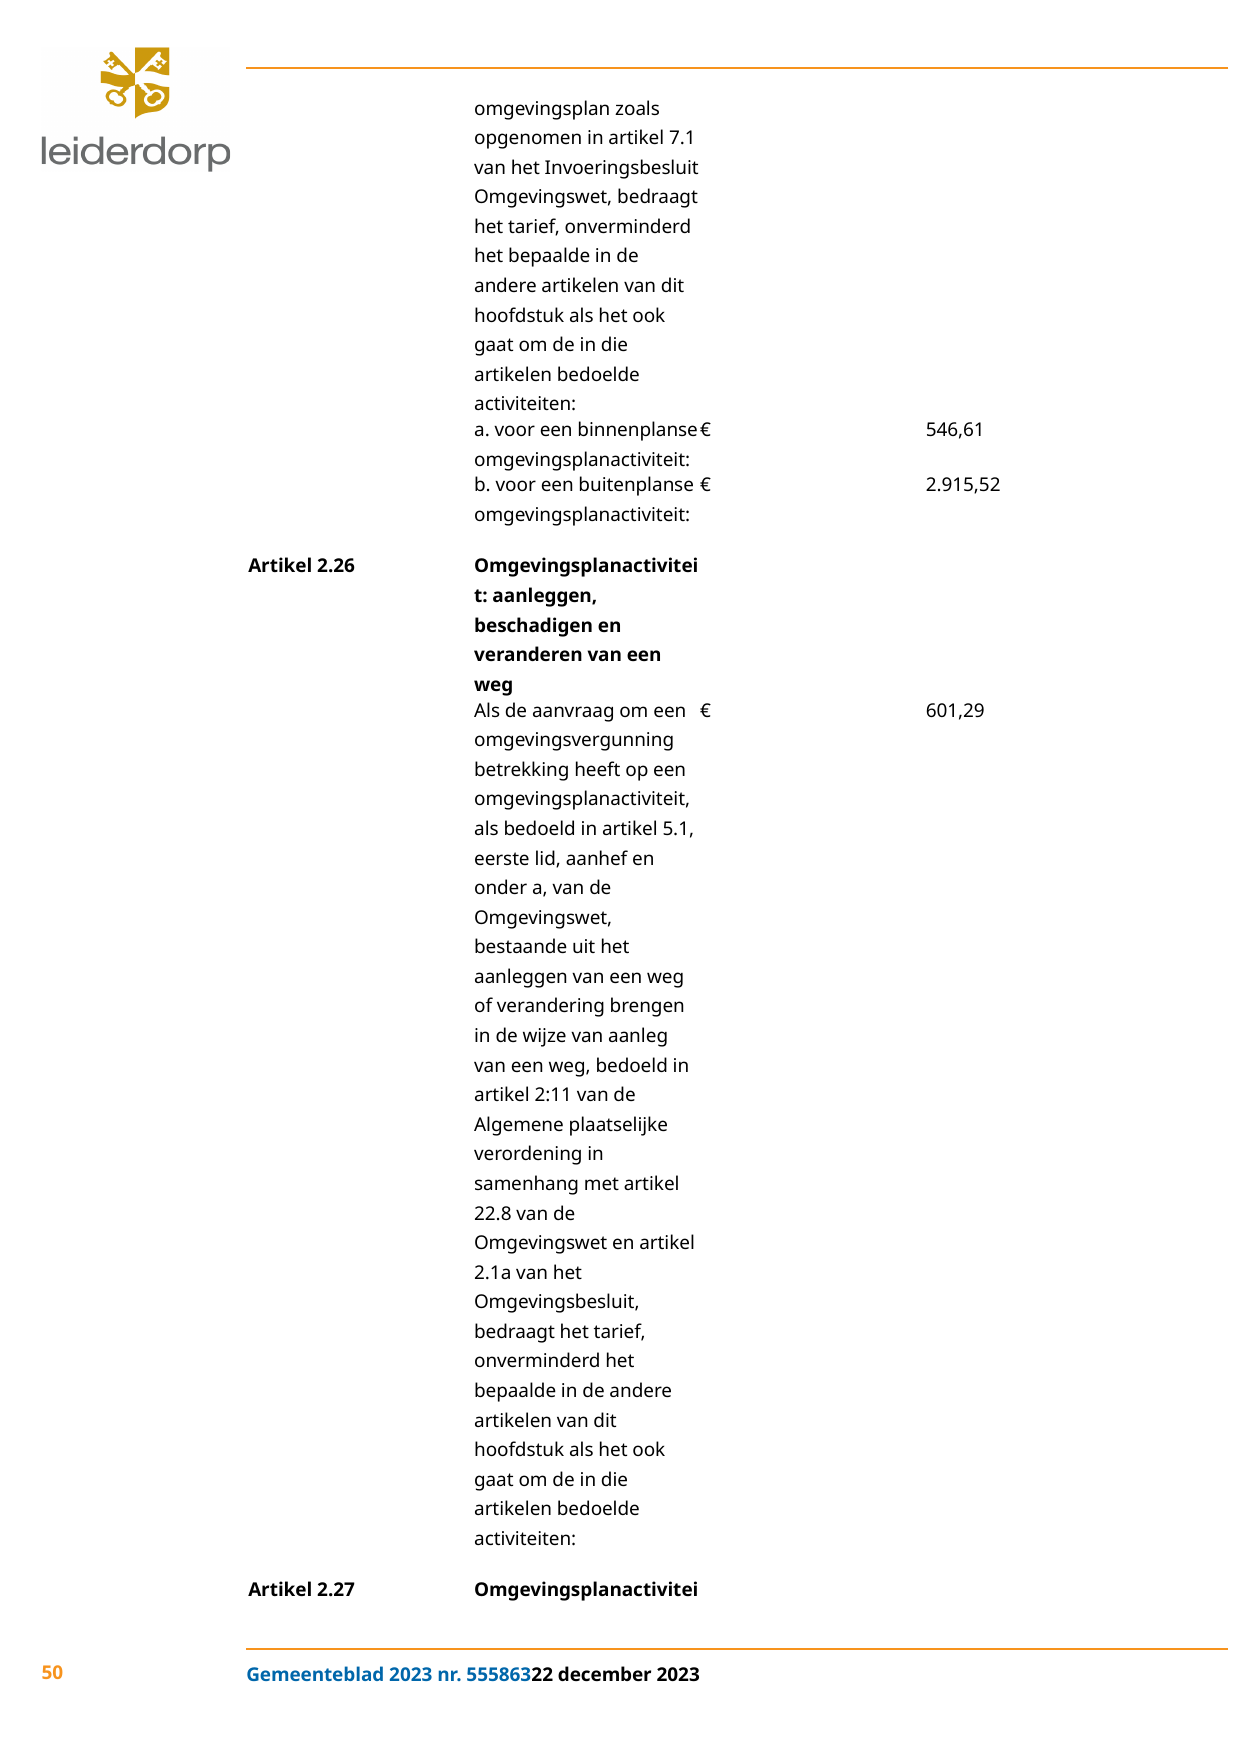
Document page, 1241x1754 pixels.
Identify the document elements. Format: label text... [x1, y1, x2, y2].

table_cell [926, 95, 1152, 416]
table_cell Omgevingsplanactiviteit: aanleggen, beschadigen en veranderen van een weg [474, 553, 700, 697]
table_cell b. voor een buitenplanse omgevingsplanactiviteit: [474, 472, 700, 527]
table_cell [248, 416, 474, 472]
table_cell [248, 472, 474, 527]
picture [41, 47, 231, 172]
table_cell € [700, 472, 926, 527]
table_cell [926, 553, 1152, 697]
table_cell 546,61 [926, 416, 1152, 472]
table_cell € [700, 697, 926, 1551]
table_cell [700, 527, 926, 553]
table_cell [700, 95, 926, 416]
table_cell [926, 527, 1152, 553]
table_cell omgevingsplan zoals opgenomen in artikel 7.1 van het Invoeringsbesluit Omgevingswet, bedraagt het tarief, onverminderd het bepaalde in de andere artikelen van dit hoofdstuk als het ook gaat om de in die artikelen bedoelde activiteiten: [474, 95, 700, 416]
table_cell Artikel 2.27 [248, 1577, 474, 1602]
table_cell [248, 95, 474, 416]
table_cell [474, 527, 700, 553]
table_cell [700, 1577, 926, 1602]
table_cell Artikel 2.26 [248, 553, 474, 697]
table_cell [248, 697, 474, 1551]
table_cell [248, 527, 474, 553]
table_cell € [700, 416, 926, 472]
table_cell [926, 1577, 1152, 1602]
table_cell [248, 1551, 474, 1577]
table_cell Als de aanvraag om een omgevingsvergunning betrekking heeft op een omgevingsplanactiviteit, als bedoeld in artikel 5.1, eerste lid, aanhef en onder a, van de Omgevingswet, bestaande uit het aanleggen van een weg of verandering brengen in de wijze van aanleg van een weg, bedoeld in artikel 2:11 van de Algemene plaatselijke verordening in samenhang met artikel 22.8 van de Omgevingswet en artikel 2.1a van het Omgevingsbesluit, bedraagt het tarief, onverminderd het bepaalde in de andere artikelen van dit hoofdstuk als het ook gaat om de in die artikelen bedoelde activiteiten: [474, 697, 700, 1551]
table_cell 601,29 [926, 697, 1152, 1551]
table_cell [474, 1551, 700, 1577]
table_cell 2.915,52 [926, 472, 1152, 527]
table_cell Omgevingsplanactivitei [474, 1577, 700, 1602]
table_cell a. voor een binnenplanse omgevingsplanactiviteit: [474, 416, 700, 472]
table_cell [700, 1551, 926, 1577]
table_cell [700, 553, 926, 697]
table_cell [926, 1551, 1152, 1577]
